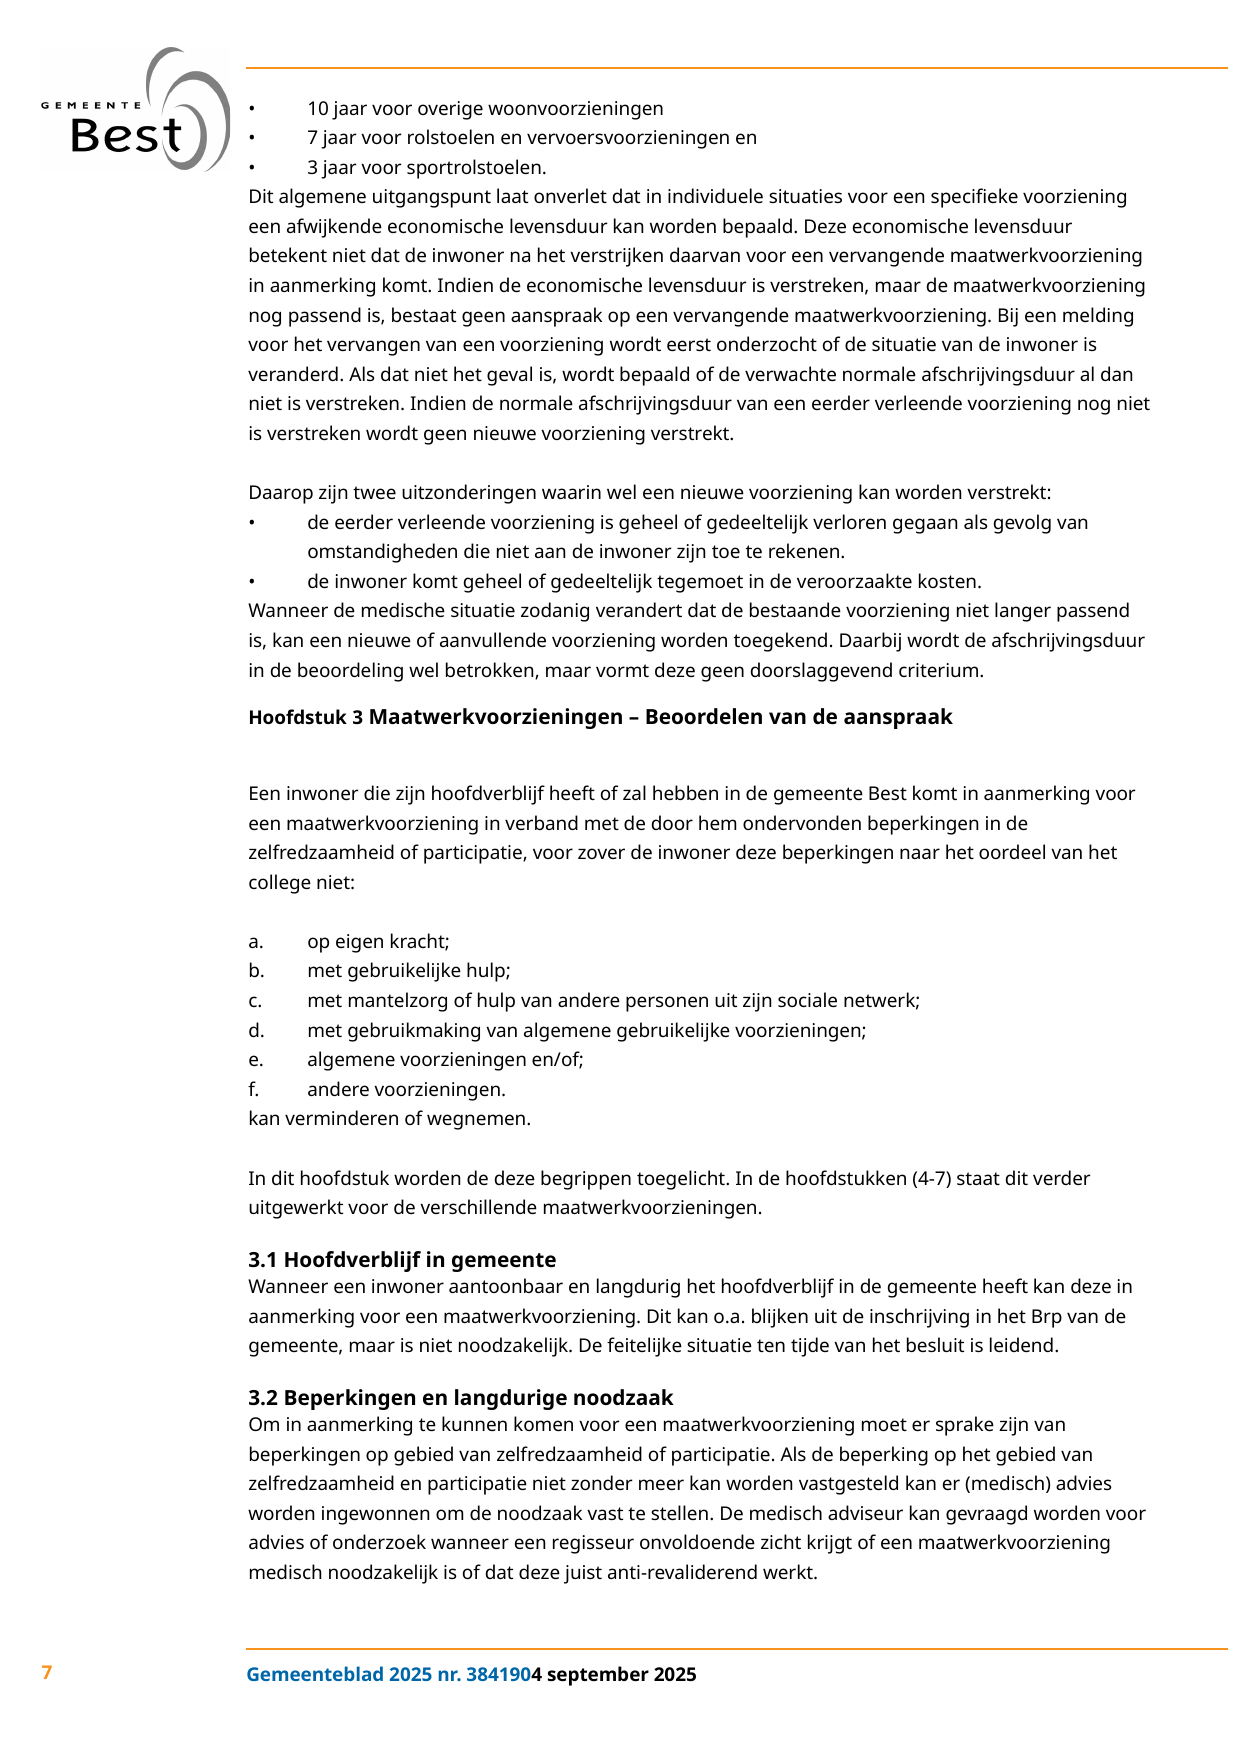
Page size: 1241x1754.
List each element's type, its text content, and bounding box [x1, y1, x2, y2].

list andere voorzieningen. [248, 1076, 1152, 1102]
text Wanneer de medische situatie zodanig verandert dat de bestaande voorziening niet langer passend is, kan een nieuwe of aanvullende voorziening worden toegekend. Daarbij wordt de afschrijvingsduur in de beoordeling wel betrokken, maar vormt deze geen doorslaggevend criterium. [248, 598, 1152, 683]
list 7 jaar voor rolstoelen en vervoersvoorzieningen en [248, 124, 1152, 150]
list de eerder verleende voorziening is geheel of gedeeltelijk verloren gegaan als gevolg van omstandigheden die niet aan de inwoner zijn toe te rekenen. [248, 509, 1152, 564]
list 10 jaar voor overige woonvoorzieningen [248, 95, 1152, 121]
picture [41, 47, 231, 172]
text In dit hoofdstuk worden de deze begrippen toegelicht. In de hoofdstukken (4-7) staat dit verder uitgewerkt voor de verschillende maatwerkvoorzieningen. [248, 1165, 1152, 1220]
list op eigen kracht; [248, 928, 1152, 954]
text Om in aanmerking te kunnen komen voor een maatwerkvoorziening moet er sprake zijn van beperkingen op gebied van zelfredzaamheid of participatie. Als de beperking op het gebied van zelfredzaamheid en participatie niet zonder meer kan worden vastgesteld kan er (medisch) advies worden ingewonnen om de noodzaak vast te stellen. De medisch adviseur kan gevraagd worden voor advies of onderzoek wanneer een regisseur onvoldoende zicht krijgt of een maatwerkvoorziening medisch noodzakelijk is of dat deze juist anti-revaliderend werkt. [248, 1411, 1152, 1585]
list algemene voorzieningen en/of; [248, 1046, 1152, 1072]
text 3.2 Beperkingen en langdurige noodzaak [248, 1383, 1152, 1411]
text Daarop zijn twee uitzonderingen waarin wel een nieuwe voorziening kan worden verstrekt: [248, 479, 1152, 505]
list 3 jaar voor sportrolstoelen. [248, 154, 1152, 180]
list met gebruikelijke hulp; [248, 958, 1152, 983]
text Een inwoner die zijn hoofdverblijf heeft of zal hebben in de gemeente Best komt in aanmerking voor een maatwerkvoorziening in verband met de door hem ondervonden beperkingen in de zelfredzaamheid of participatie, voor zover de inwoner deze beperkingen naar het oordeel van het college niet: [248, 780, 1152, 895]
list met gebruikmaking van algemene gebruikelijke voorzieningen; [248, 1017, 1152, 1043]
list met mantelzorg of hulp van andere personen uit zijn sociale netwerk; [248, 987, 1152, 1013]
text Dit algemene uitgangspunt laat onverlet dat in individuele situaties voor een specifieke voorziening een afwijkende economische levensduur kan worden bepaald. Deze economische levensduur betekent niet dat de inwoner na het verstrijken daarvan voor een vervangende maatwerkvoorziening in aanmerking komt. Indien de economische levensduur is verstreken, maar de maatwerkvoorziening nog passend is, bestaat geen aanspraak op een vervangende maatwerkvoorziening. Bij een melding voor het vervangen van een voorziening wordt eerst onderzocht of de situatie van de inwoner is veranderd. Als dat niet het geval is, wordt bepaald of de verwachte normale afschrijvingsduur al dan niet is verstreken. Indien de normale afschrijvingsduur van een eerder verleende voorziening nog niet is verstreken wordt geen nieuwe voorziening verstrekt. [248, 183, 1152, 446]
text kan verminderen of wegnemen. [248, 1106, 1152, 1131]
list de inwoner komt geheel of gedeeltelijk tegemoet in de veroorzaakte kosten. [248, 568, 1152, 594]
text 3.1 Hoofdverblijf in gemeente [248, 1245, 1152, 1273]
text Hoofdstuk 3 Maatwerkvoorzieningen – Beoordelen van de aanspraak [248, 702, 1152, 731]
text Wanneer een inwoner aantoonbaar en langdurig het hoofdverblijf in de gemeente heeft kan deze in aanmerking voor een maatwerkvoorziening. Dit kan o.a. blijken uit de inschrijving in het Brp van de gemeente, maar is niet noodzakelijk. De feitelijke situatie ten tijde van het besluit is leidend. [248, 1273, 1152, 1358]
